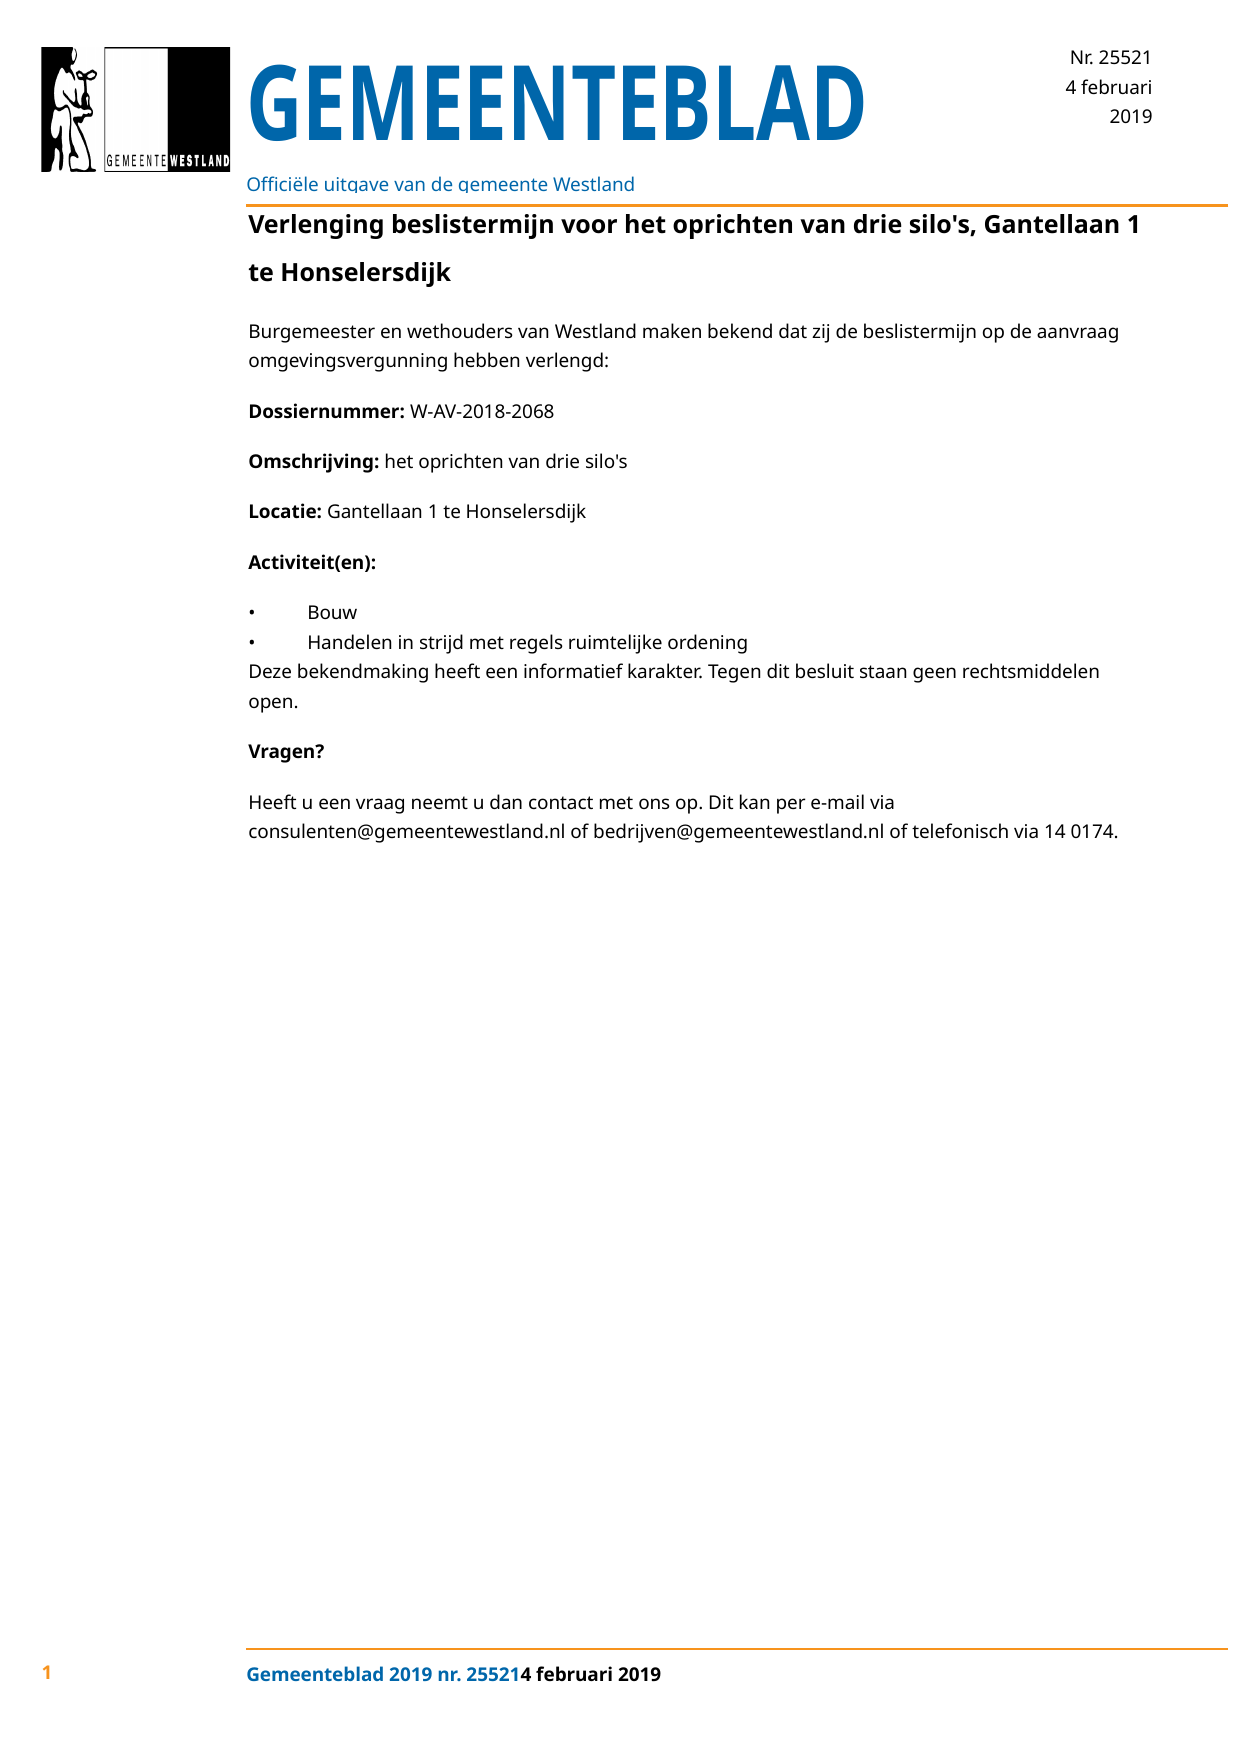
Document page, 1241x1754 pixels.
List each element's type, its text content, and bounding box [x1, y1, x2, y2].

text Omschrijving: het oprichten van drie silo's [248, 448, 1152, 474]
list Bouw [248, 599, 1152, 625]
text Vragen? [248, 739, 1152, 764]
text Locatie: Gantellaan 1 te Honselersdijk [248, 499, 1152, 524]
picture [41, 47, 231, 172]
text Burgemeester en wethouders van Westland maken bekend dat zij de beslistermijn op de aanvraag omgevingsvergunning hebben verlengd: [248, 318, 1152, 373]
text Dossiernummer: W-AV-2018-2068 [248, 398, 1152, 424]
text Heeft u een vraag neemt u dan contact met ons op. Dit kan per e-mail via consulenten@gemeentewestland.nl of bedrijven@gemeentewestland.nl of telefonisch via 14 0174. [248, 789, 1152, 844]
text Deze bekendmaking heeft een informatief karakter. Tegen dit besluit staan geen rechtsmiddelen open. [248, 659, 1152, 714]
text Verlenging beslistermijn voor het oprichten van drie silo's, Gantellaan 1 te Honselersdijk [248, 207, 1152, 288]
text Activiteit(en): [248, 549, 1152, 575]
list Handelen in strijd met regels ruimtelijke ordening [248, 629, 1152, 655]
